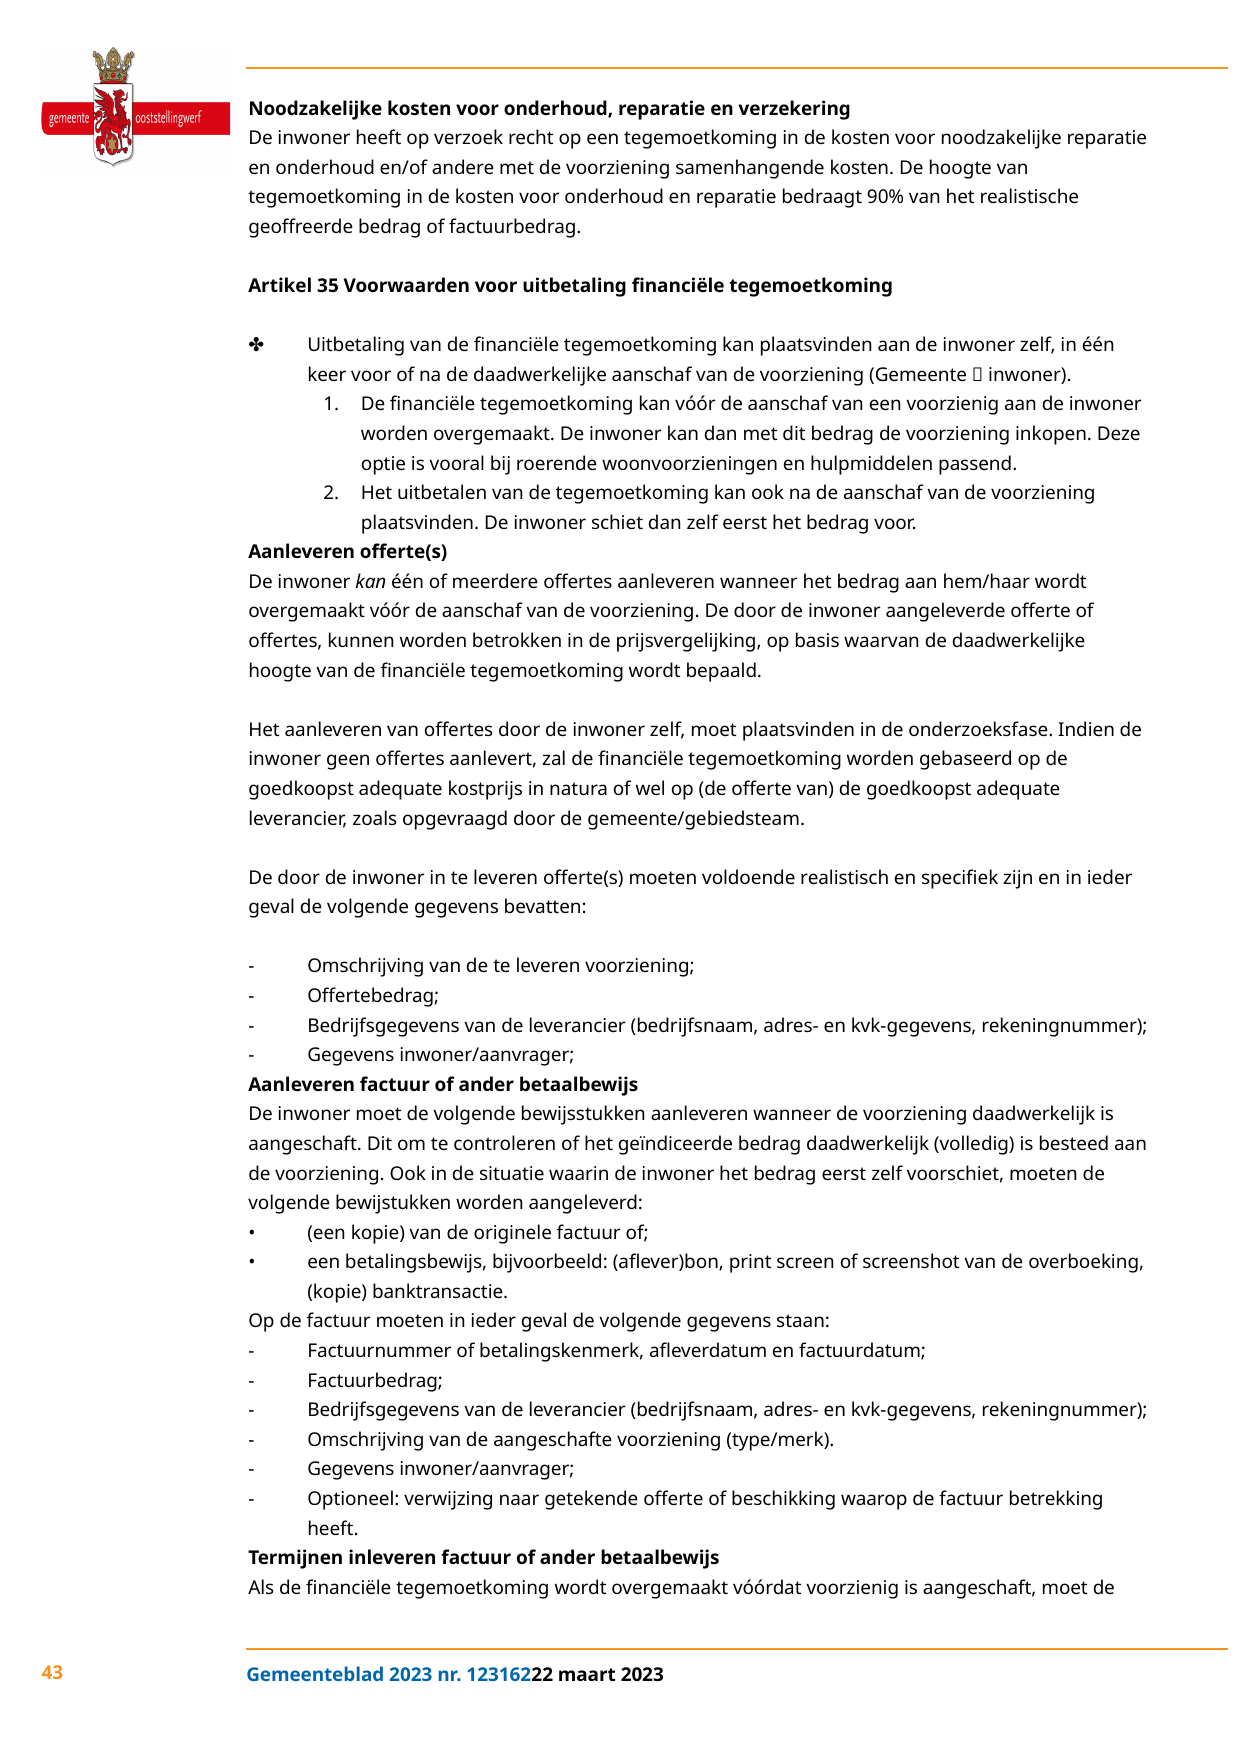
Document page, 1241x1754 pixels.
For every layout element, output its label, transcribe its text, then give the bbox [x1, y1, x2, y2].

list een betalingsbewijs, bijvoorbeeld: (aflever)bon, print screen of screenshot van de overboeking, (kopie) banktransactie. [248, 1248, 1152, 1304]
list Omschrijving van de te leveren voorziening; [248, 953, 1152, 978]
list Optioneel: verwijzing naar getekende offerte of beschikking waarop de factuur betrekking heeft. [248, 1485, 1152, 1541]
text Aanleveren factuur of ander betaalbewijs [248, 1071, 1152, 1097]
list Factuurnummer of betalingskenmerk, afleverdatum en factuurdatum; [248, 1337, 1152, 1363]
text Termijnen inleveren factuur of ander betaalbewijs [248, 1544, 1152, 1570]
text Als de financiële tegemoetkoming wordt overgemaakt vóórdat voorzienig is aangeschaft, moet de [248, 1574, 1152, 1600]
text Aanleveren offerte(s) [248, 538, 1152, 564]
text Artikel 35 Voorwaarden voor uitbetaling financiële tegemoetkoming [248, 272, 1152, 298]
list De financiële tegemoetkoming kan vóór de aanschaf van een voorzienig aan de inwoner worden overgemaakt. De inwoner kan dan met dit bedrag de voorziening inkopen. Deze optie is vooral bij roerende woonvoorzieningen en hulpmiddelen passend. [323, 391, 1152, 476]
list Gegevens inwoner/aanvrager; [248, 1041, 1152, 1067]
list Bedrijfsgegevens van de leverancier (bedrijfsnaam, adres- en kvk-gegevens, rekeningnummer); [248, 1012, 1152, 1038]
text Het aanleveren van offertes door de inwoner zelf, moet plaatsvinden in de onderzoeksfase. Indien de inwoner geen offertes aanlevert, zal de financiële tegemoetkoming worden gebaseerd op de goedkoopst adequate kostprijs in natura of wel op (de offerte van) de goedkoopst adequate leverancier, zoals opgevraagd door de gemeente/gebiedsteam. [248, 716, 1152, 831]
text De inwoner kan één of meerdere offertes aanleveren wanneer het bedrag aan hem/haar wordt overgemaakt vóór de aanschaf van de voorziening. De door de inwoner aangeleverde offerte of offertes, kunnen worden betrokken in de prijsvergelijking, op basis waarvan de daadwerkelijke hoogte van de financiële tegemoetkoming wordt bepaald. [248, 568, 1152, 683]
text Op de factuur moeten in ieder geval de volgende gegevens staan: [248, 1308, 1152, 1333]
text De inwoner moet de volgende bewijsstukken aanleveren wanneer de voorziening daadwerkelijk is aangeschaft. Dit om te controleren of het geïndiceerde bedrag daadwerkelijk (volledig) is besteed aan de voorziening. Ook in de situatie waarin de inwoner het bedrag eerst zelf voorschiet, moeten de volgende bewijstukken worden aangeleverd: [248, 1101, 1152, 1215]
list Gegevens inwoner/aanvrager; [248, 1456, 1152, 1481]
list Offertebedrag; [248, 982, 1152, 1008]
text Noodzakelijke kosten voor onderhoud, reparatie en verzekering [248, 95, 1152, 121]
list Het uitbetalen van de tegemoetkoming kan ook na de aanschaf van de voorziening plaatsvinden. De inwoner schiet dan zelf eerst het bedrag voor. [323, 479, 1152, 535]
list Uitbetaling van de financiële tegemoetkoming kan plaatsvinden aan de inwoner zelf, in één keer voor of na de daadwerkelijke aanschaf van de voorziening (Gemeente  inwoner). [248, 331, 1152, 387]
text De door de inwoner in te leveren offerte(s) moeten voldoende realistisch en specifiek zijn en in ieder geval de volgende gegevens bevatten: [248, 864, 1152, 919]
list Factuurbedrag; [248, 1367, 1152, 1393]
list Bedrijfsgegevens van de leverancier (bedrijfsnaam, adres- en kvk-gegevens, rekeningnummer); [248, 1396, 1152, 1422]
list Omschrijving van de aangeschafte voorziening (type/merk). [248, 1426, 1152, 1452]
list (een kopie) van de originele factuur of; [248, 1219, 1152, 1245]
picture [41, 47, 231, 172]
text De inwoner heeft op verzoek recht op een tegemoetkoming in de kosten voor noodzakelijke reparatie en onderhoud en/of andere met de voorziening samenhangende kosten. De hoogte van tegemoetkoming in de kosten voor onderhoud en reparatie bedraagt 90% van het realistische geoffreerde bedrag of factuurbedrag. [248, 124, 1152, 239]
